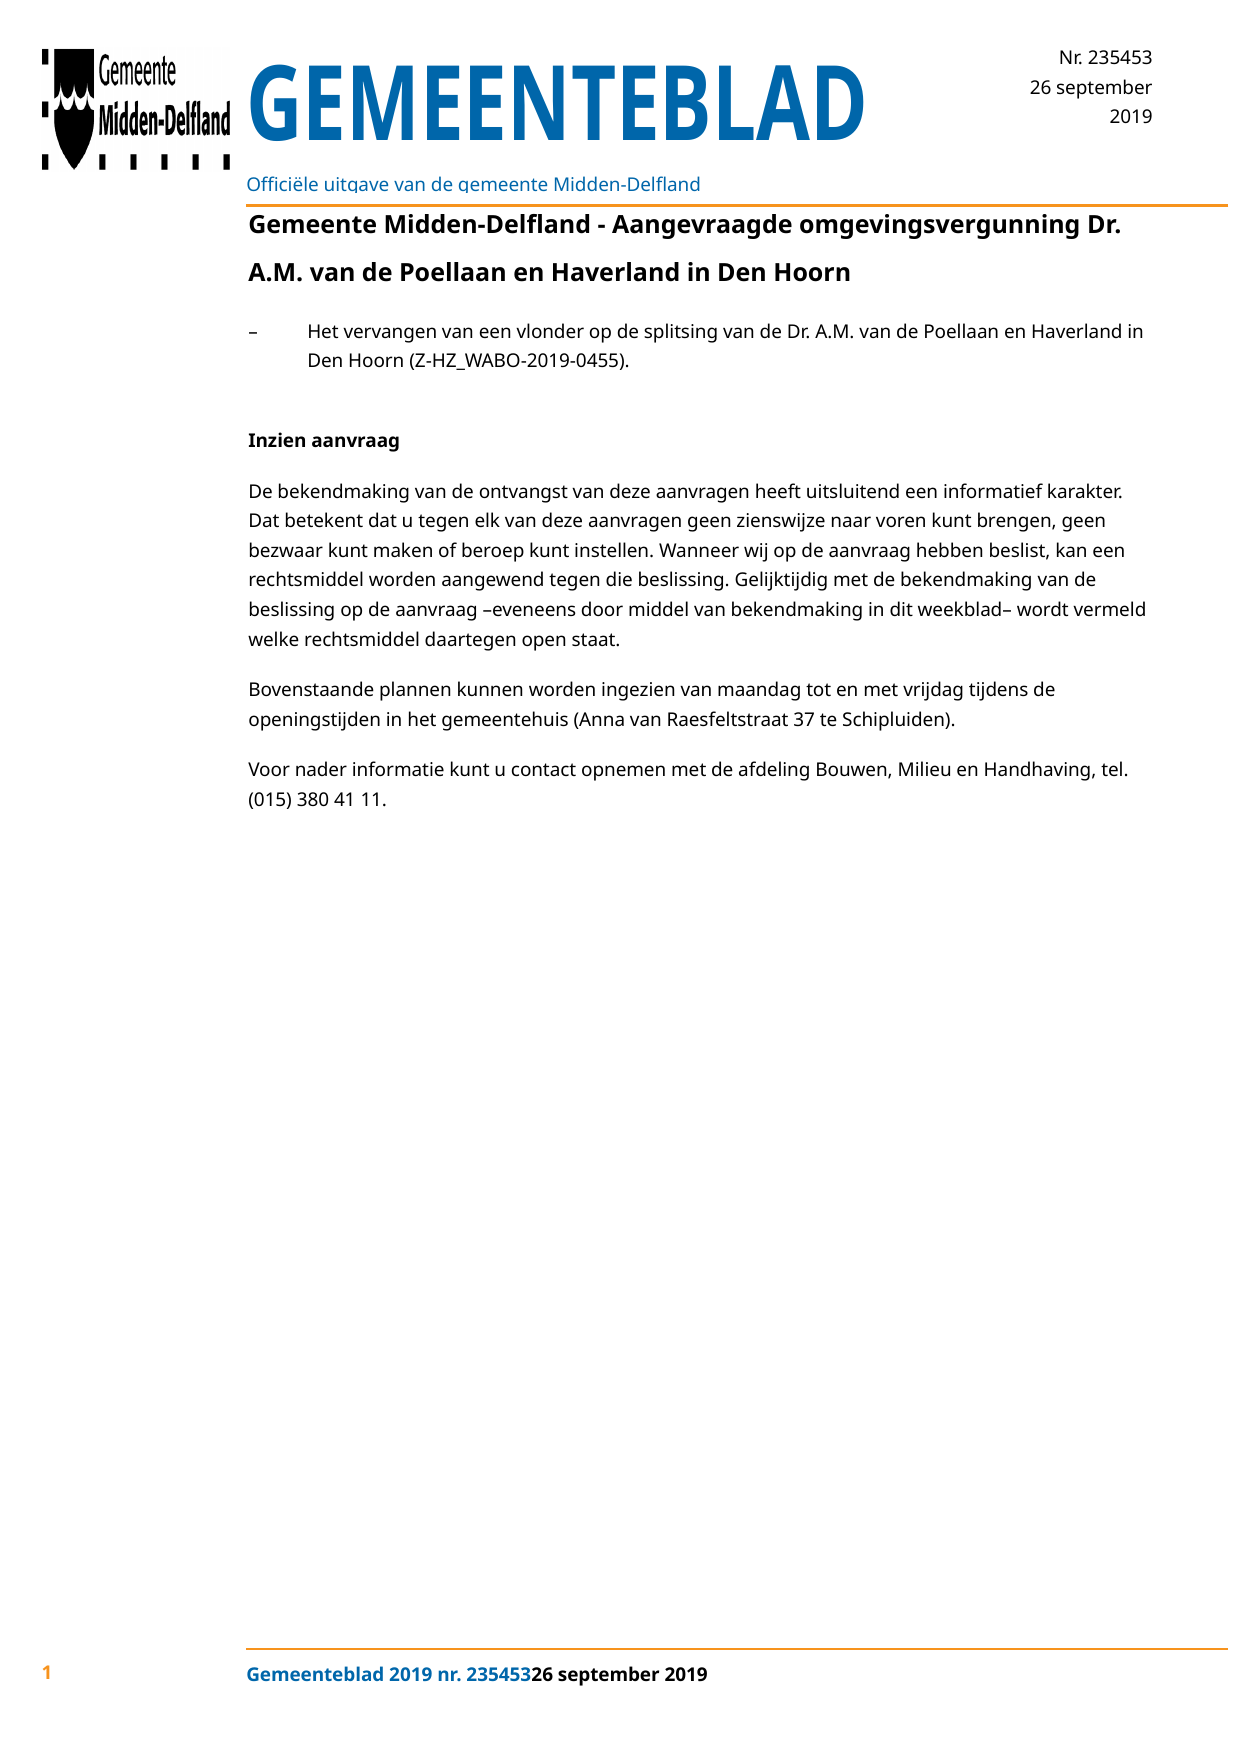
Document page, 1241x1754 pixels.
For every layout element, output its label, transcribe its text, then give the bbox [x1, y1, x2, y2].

text De bekendmaking van de ontvangst van deze aanvragen heeft uitsluitend een informatief karakter. Dat betekent dat u tegen elk van deze aanvragen geen zienswijze naar voren kunt brengen, geen bezwaar kunt maken of beroep kunt instellen. Wanneer wij op de aanvraag hebben beslist, kan een rechtsmiddel worden aangewend tegen die beslissing. Gelijktijdig met de bekendmaking van de beslissing op de aanvraag –eveneens door middel van bekendmaking in dit weekblad– wordt vermeld welke rechtsmiddel daartegen open staat. [248, 478, 1152, 652]
text Bovenstaande plannen kunnen worden ingezien van maandag tot en met vrijdag tijdens de openingstijden in het gemeentehuis (Anna van Raesfeltstraat 37 te Schipluiden). [248, 676, 1152, 732]
text Inzien aanvraag [248, 427, 1152, 453]
list Het vervangen van een vlonder op de splitsing van de Dr. A.M. van de Poellaan en Haverland in Den Hoorn (Z-HZ_WABO-2019-0455). [248, 318, 1152, 373]
picture [41, 47, 231, 172]
text Gemeente Midden-Delfland - Aangevraagde omgevingsvergunning Dr. A.M. van de Poellaan en Haverland in Den Hoorn [248, 207, 1152, 288]
text Voor nader informatie kunt u contact opnemen met de afdeling Bouwen, Milieu en Handhaving, tel. (015) 380 41 11. [248, 756, 1152, 812]
